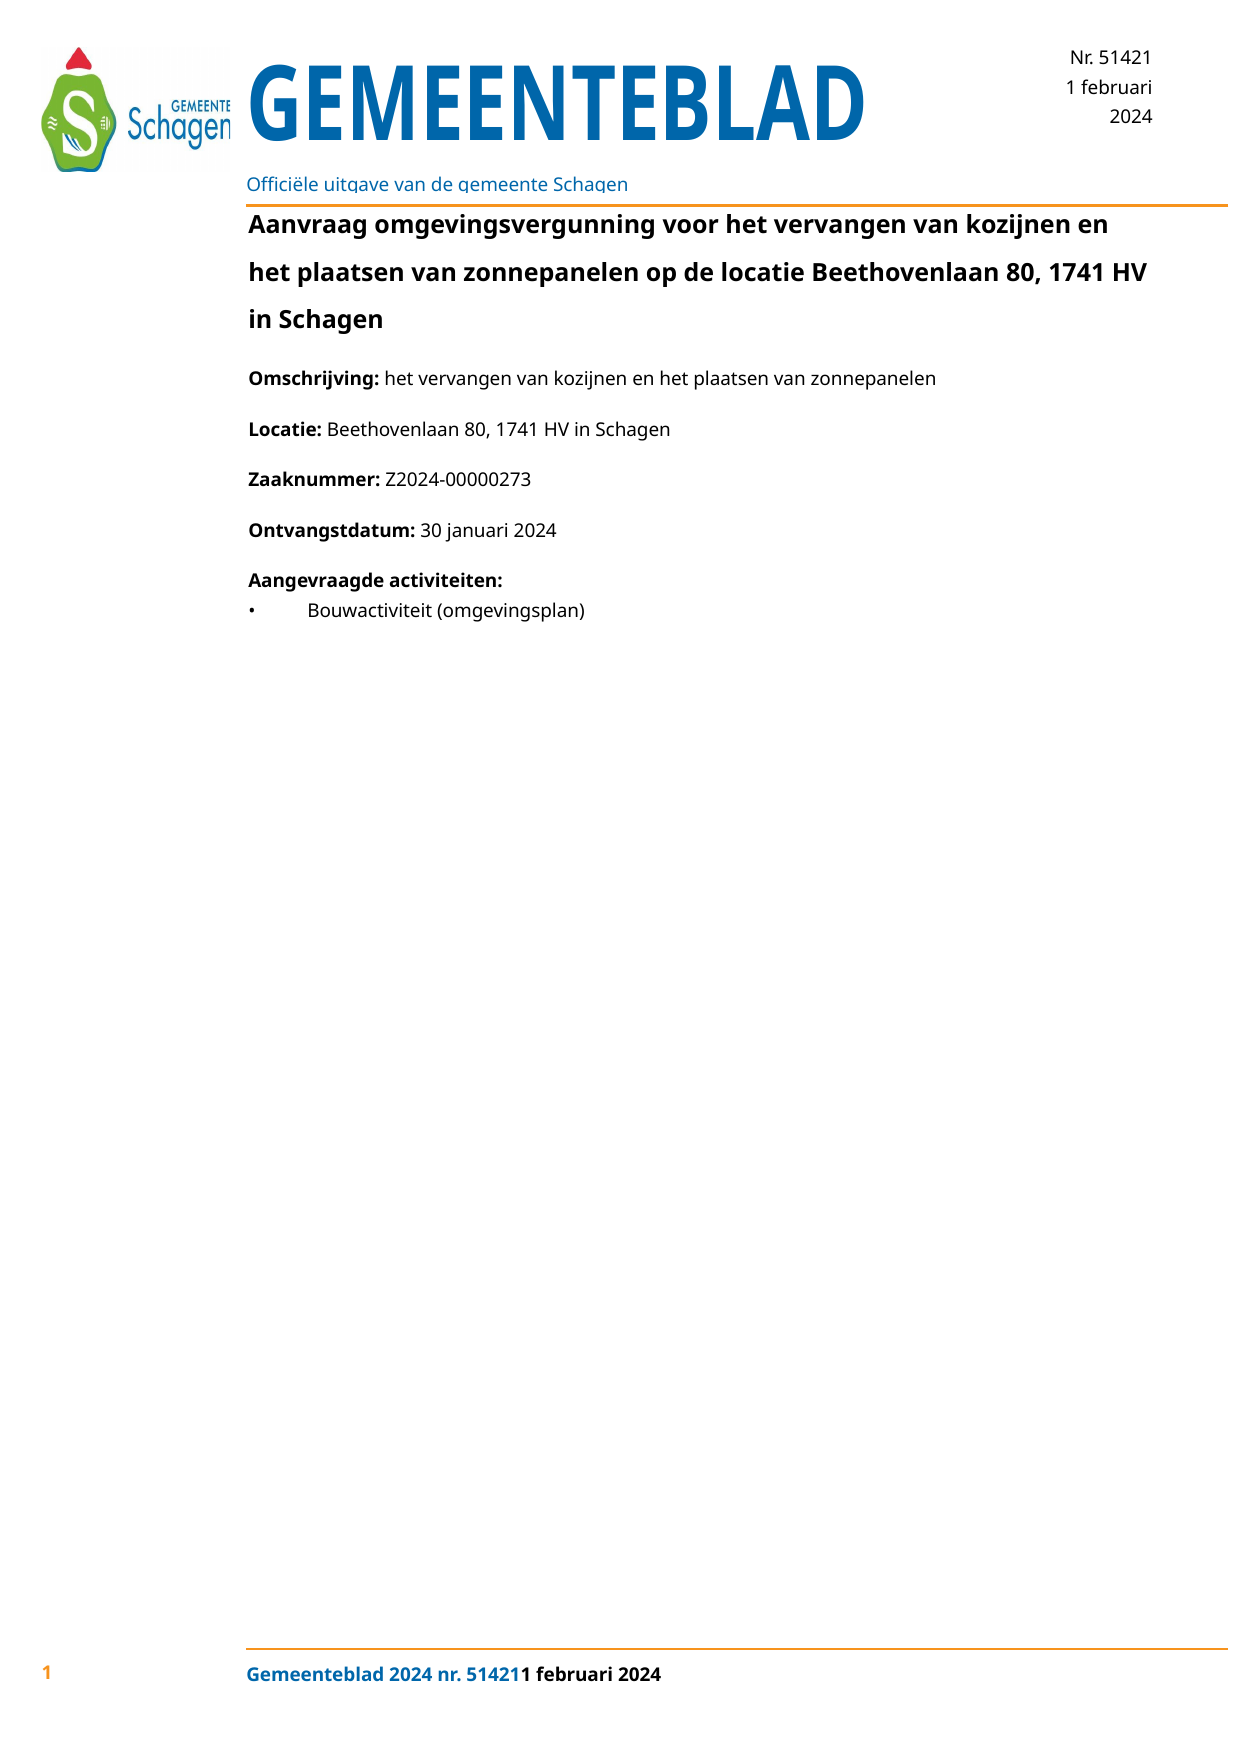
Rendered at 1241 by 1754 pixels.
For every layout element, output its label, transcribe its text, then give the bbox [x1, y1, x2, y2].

list Bouwactiviteit (omgevingsplan) [248, 597, 1152, 622]
text Locatie: Beethovenlaan 80, 1741 HV in Schagen [248, 416, 1152, 442]
picture [41, 47, 231, 172]
text Aanvraag omgevingsvergunning voor het vervangen van kozijnen en het plaatsen van zonnepanelen op de locatie Beethovenlaan 80, 1741 HV in Schagen [248, 207, 1152, 336]
text Zaaknummer: Z2024-00000273 [248, 466, 1152, 492]
text Aangevraagde activiteiten: [248, 567, 1152, 593]
text Ontvangstdatum: 30 januari 2024 [248, 517, 1152, 542]
text Omschrijving: het vervangen van kozijnen en het plaatsen van zonnepanelen [248, 366, 1152, 391]
